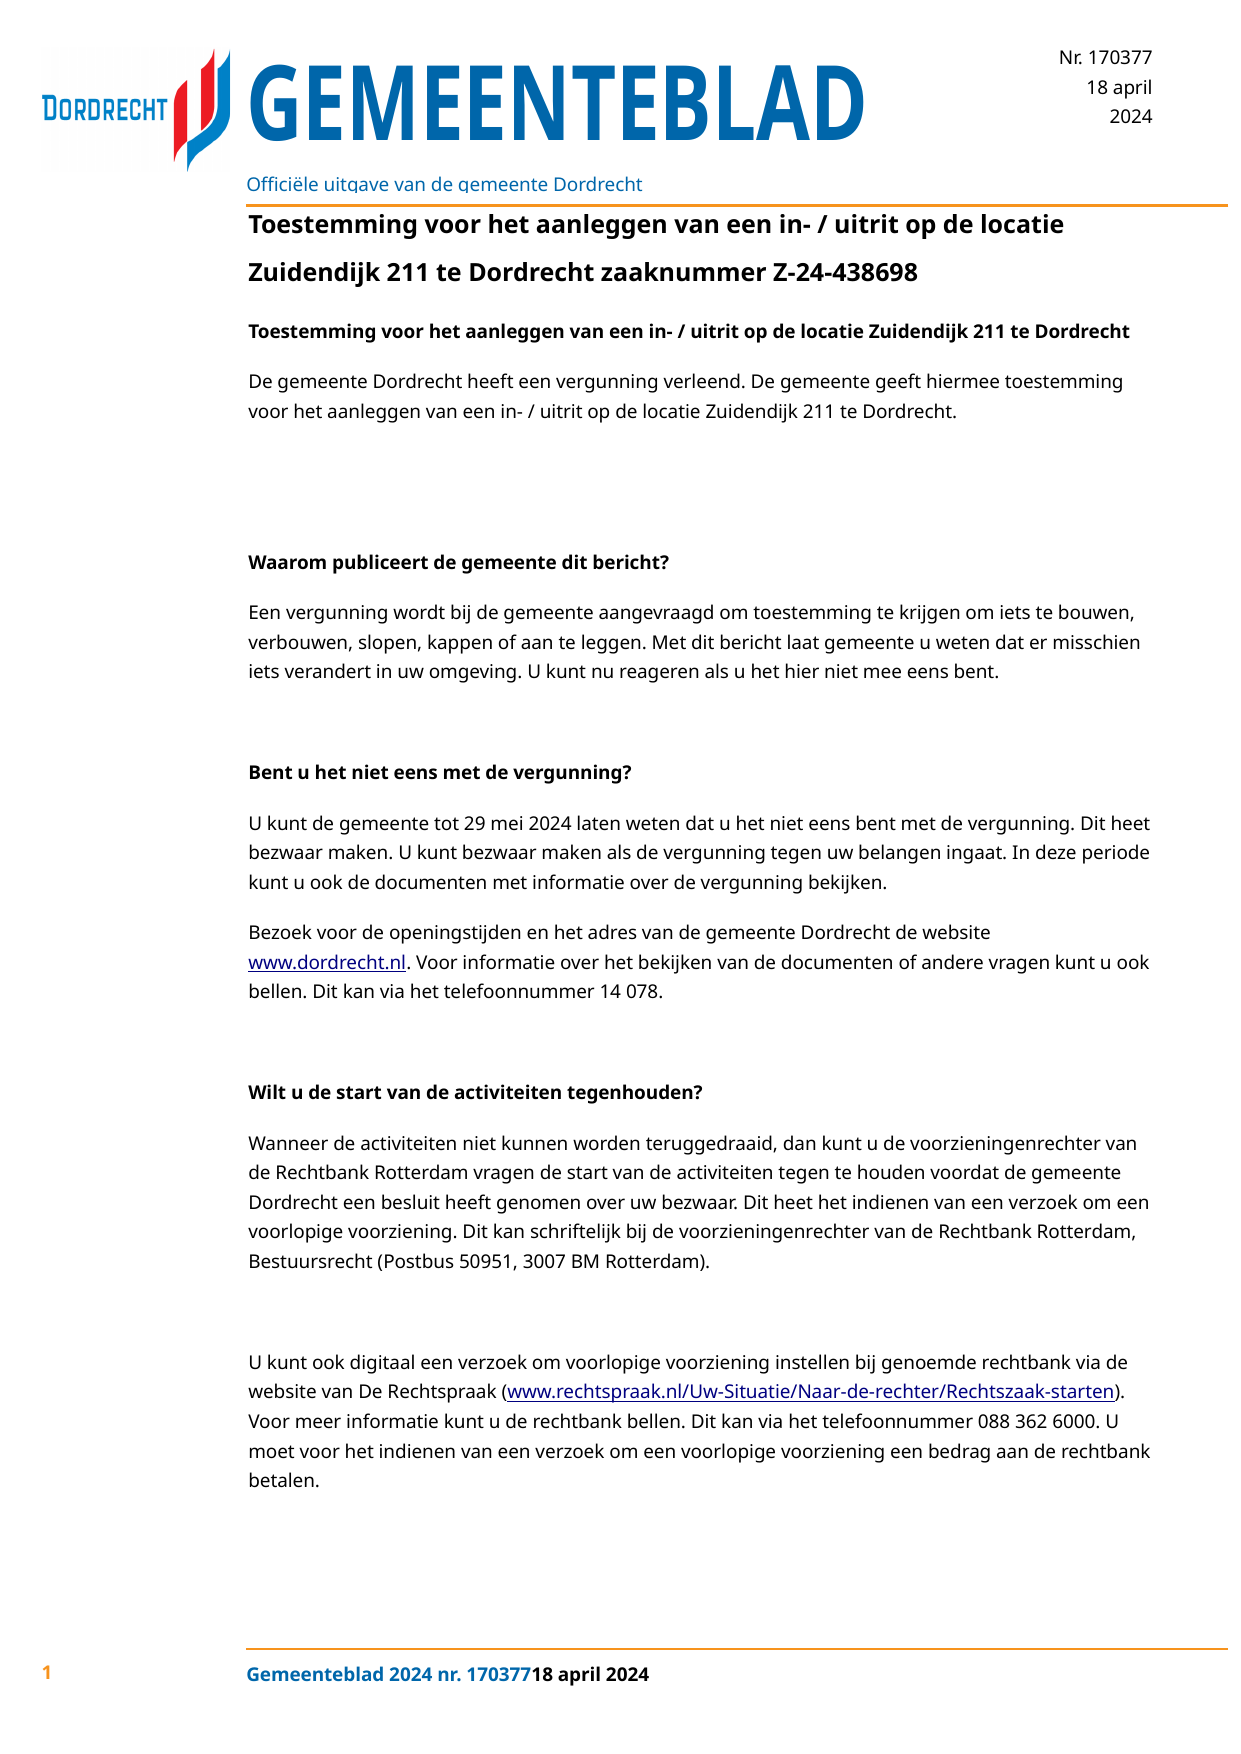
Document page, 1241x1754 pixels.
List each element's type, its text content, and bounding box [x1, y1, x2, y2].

text Waarom publiceert de gemeente dit bericht? [248, 549, 1152, 575]
text Een vergunning wordt bij de gemeente aangevraagd om toestemming te krijgen om iets te bouwen, verbouwen, slopen, kappen of aan te leggen. Met dit bericht laat gemeente u weten dat er misschien iets verandert in uw omgeving. U kunt nu reageren als u het hier niet mee eens bent. [248, 599, 1152, 684]
text De gemeente Dordrecht heeft een vergunning verleend. De gemeente geeft hiermee toestemming voor het aanleggen van een in- / uitrit op de locatie Zuidendijk 211 te Dordrecht. [248, 368, 1152, 424]
text Wanneer de activiteiten niet kunnen worden teruggedraaid, dan kunt u de voorzieningenrechter van de Rechtbank Rotterdam vragen de start van de activiteiten tegen te houden voordat de gemeente Dordrecht een besluit heeft genomen over uw bezwaar. Dit heet het indienen van een verzoek om een voorlopige voorziening. Dit kan schriftelijk bij de voorzieningenrechter van de Rechtbank Rotterdam, Bestuursrecht (Postbus 50951, 3007 BM Rotterdam). [248, 1130, 1152, 1274]
text U kunt de gemeente tot 29 mei 2024 laten weten dat u het niet eens bent met de vergunning. Dit heet bezwaar maken. U kunt bezwaar maken als de vergunning tegen uw belangen ingaat. In deze periode kunt u ook de documenten met informatie over de vergunning bekijken. [248, 810, 1152, 895]
text Bent u het niet eens met de vergunning? [248, 759, 1152, 785]
text U kunt ook digitaal een verzoek om voorlopige voorziening instellen bij genoemde rechtbank via de website van De Rechtspraak (www.rechtspraak.nl/Uw-Situatie/Naar-de-rechter/Rechtszaak-starten). Voor meer informatie kunt u de rechtbank bellen. Dit kan via het telefoonnummer 088 362 6000. U moet voor het indienen van een verzoek om een voorlopige voorziening een bedrag aan de rechtbank betalen. [248, 1349, 1152, 1493]
text Toestemming voor het aanleggen van een in- / uitrit op de locatie Zuidendijk 211 te Dordrecht [248, 318, 1152, 344]
picture [41, 47, 231, 172]
text Bezoek voor de openingstijden en het adres van de gemeente Dordrecht de website www.dordrecht.nl. Voor informatie over het bekijken van de documenten of andere vragen kunt u ook bellen. Dit kan via het telefoonnummer 14 078. [248, 919, 1152, 1004]
text Toestemming voor het aanleggen van een in- / uitrit op de locatie Zuidendijk 211 te Dordrecht zaaknummer Z-24-438698 [248, 207, 1152, 288]
text Wilt u de start van de activiteiten tegenhouden? [248, 1079, 1152, 1105]
